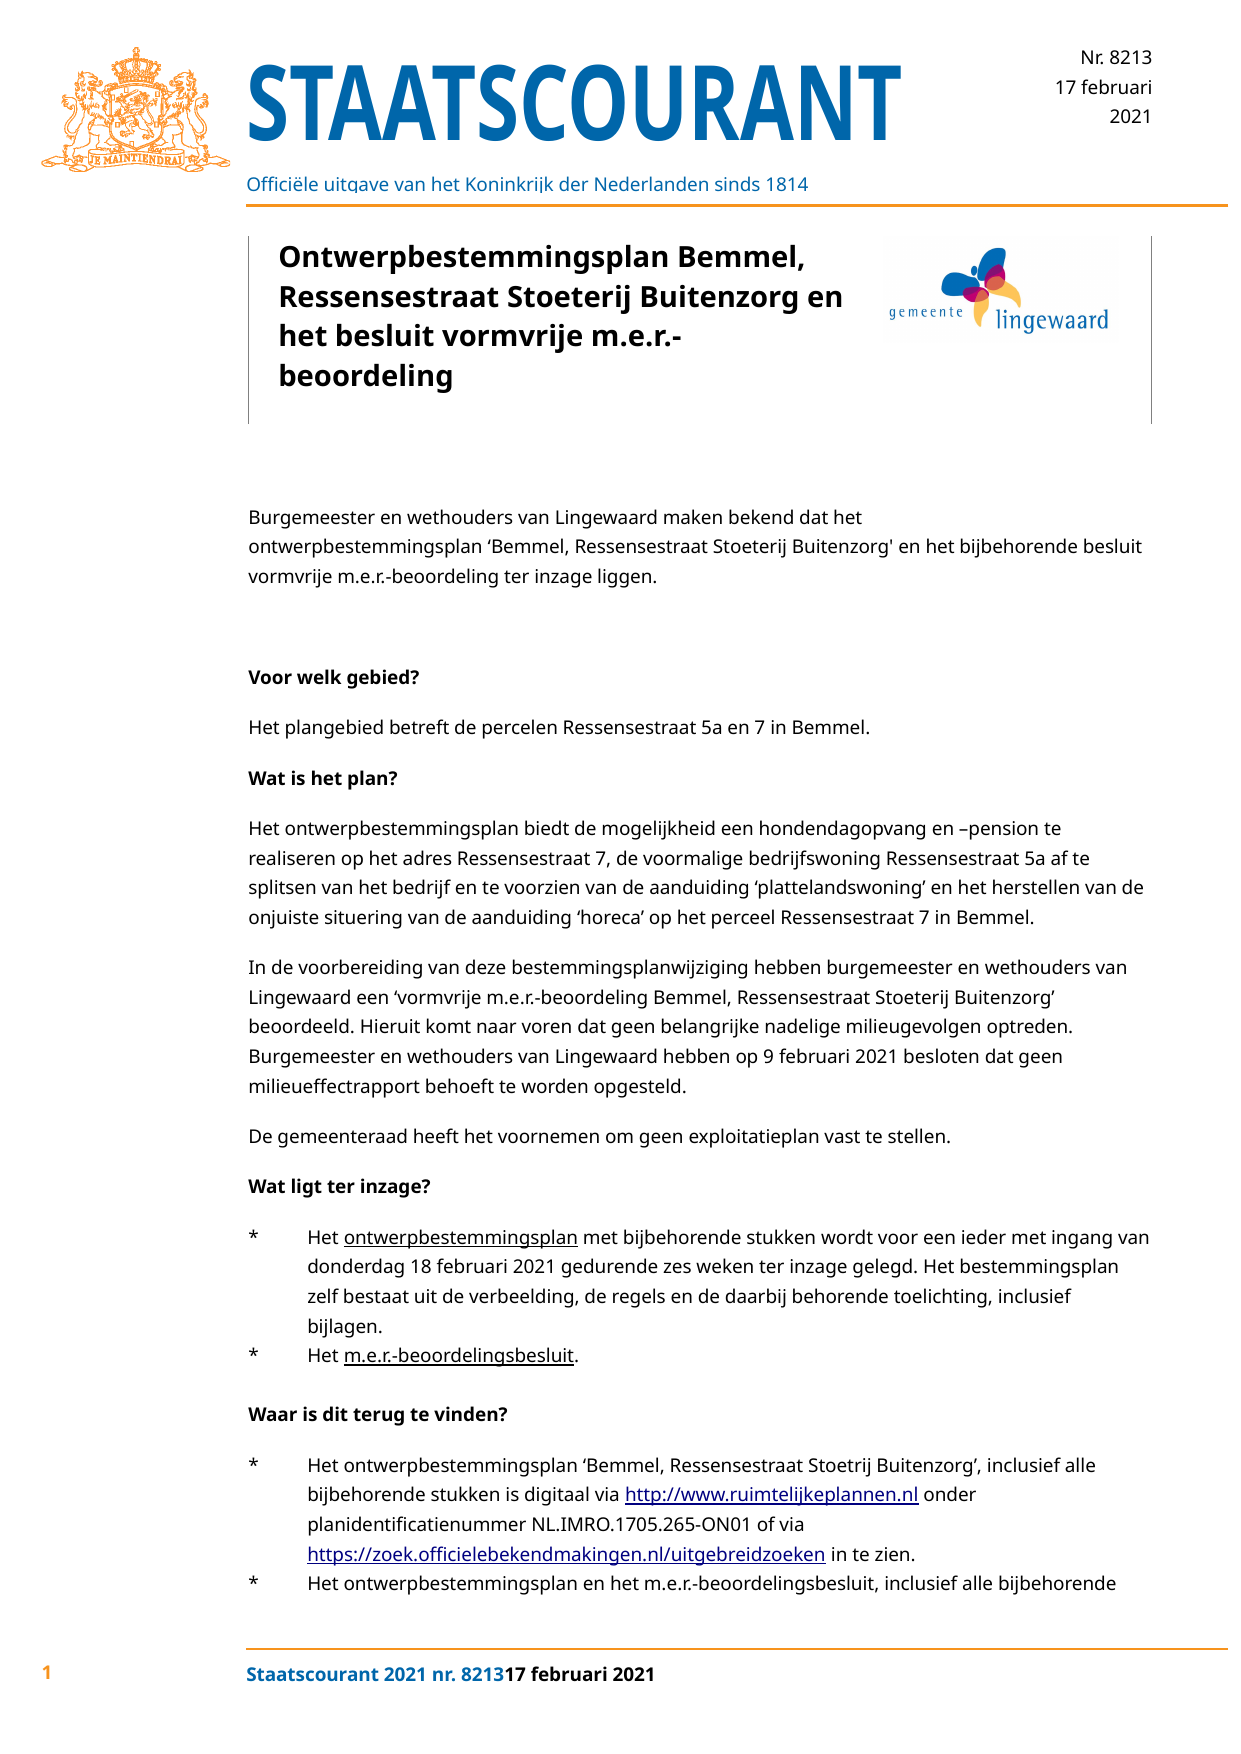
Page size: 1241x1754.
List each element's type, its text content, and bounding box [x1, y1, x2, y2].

table_header [850, 236, 882, 342]
text De gemeenteraad heeft het voornemen om geen exploitatieplan vast te stellen. [248, 1123, 1152, 1149]
list Het ontwerpbestemmingsplan en het m.e.r.-beoordelingsbesluit, inclusief alle bijbehorende [248, 1570, 1152, 1596]
text Burgemeester en wethouders van Lingewaard maken bekend dat het ontwerpbestemmingsplan ‘Bemmel, Ressensestraat Stoeterij Buitenzorg' en het bijbehorende besluit vormvrije m.e.r.-beoordeling ter inzage liggen. [248, 504, 1152, 589]
list Het ontwerpbestemmingsplan met bijbehorende stukken wordt voor een ieder met ingang van donderdag 18 februari 2021 gedurende zes weken ter inzage gelegd. Het bestemmingsplan zelf bestaat uit de verbeelding, de regels en de daarbij behorende toelichting, inclusief bijlagen. [248, 1224, 1152, 1338]
table_header Ontwerpbestemmingsplan Bemmel, Ressensestraat Stoeterij Buitenzorg en het besluit vormvrije m.e.r.-beoordeling [249, 236, 850, 424]
table_header [1119, 236, 1151, 342]
text Wat ligt ter inzage? [248, 1174, 1152, 1199]
text Wat is het plan? [248, 765, 1152, 791]
list Het ontwerpbestemmingsplan ‘Bemmel, Ressensestraat Stoetrij Buitenzorg’, inclusief alle bijbehorende stukken is digitaal via http://www.ruimtelijkeplannen.nl onder planidentificatienummer NL.IMRO.1705.265-ON01 of via https://zoek.officielebekendmakingen.nl/uitgebreidzoeken in te zien. [248, 1452, 1152, 1566]
table_header [850, 343, 1151, 424]
picture [882, 236, 1119, 343]
text Het ontwerpbestemmingsplan biedt de mogelijkheid een hondendagopvang en –pension te realiseren op het adres Ressensestraat 7, de voormalige bedrijfswoning Ressensestraat 5a af te splitsen van het bedrijf en te voorzien van de aanduiding ‘plattelandswoning’ en het herstellen van de onjuiste situering van de aanduiding ‘horeca’ op het perceel Ressensestraat 7 in Bemmel. [248, 815, 1152, 930]
text Voor welk gebied? [248, 664, 1152, 690]
text In de voorbereiding van deze bestemmingsplanwijziging hebben burgemeester en wethouders van Lingewaard een ‘vormvrije m.e.r.-beoordeling Bemmel, Ressensestraat Stoeterij Buitenzorg’ beoordeeld. Hieruit komt naar voren dat geen belangrijke nadelige milieugevolgen optreden. Burgemeester en wethouders van Lingewaard hebben op 9 februari 2021 besloten dat geen milieueffectrapport behoeft te worden opgesteld. [248, 954, 1152, 1098]
text Het plangebied betreft de percelen Ressensestraat 5a en 7 in Bemmel. [248, 714, 1152, 740]
list Het m.e.r.-beoordelingsbesluit. [248, 1342, 1152, 1368]
picture [41, 47, 231, 172]
text Waar is dit terug te vinden? [248, 1402, 1152, 1427]
